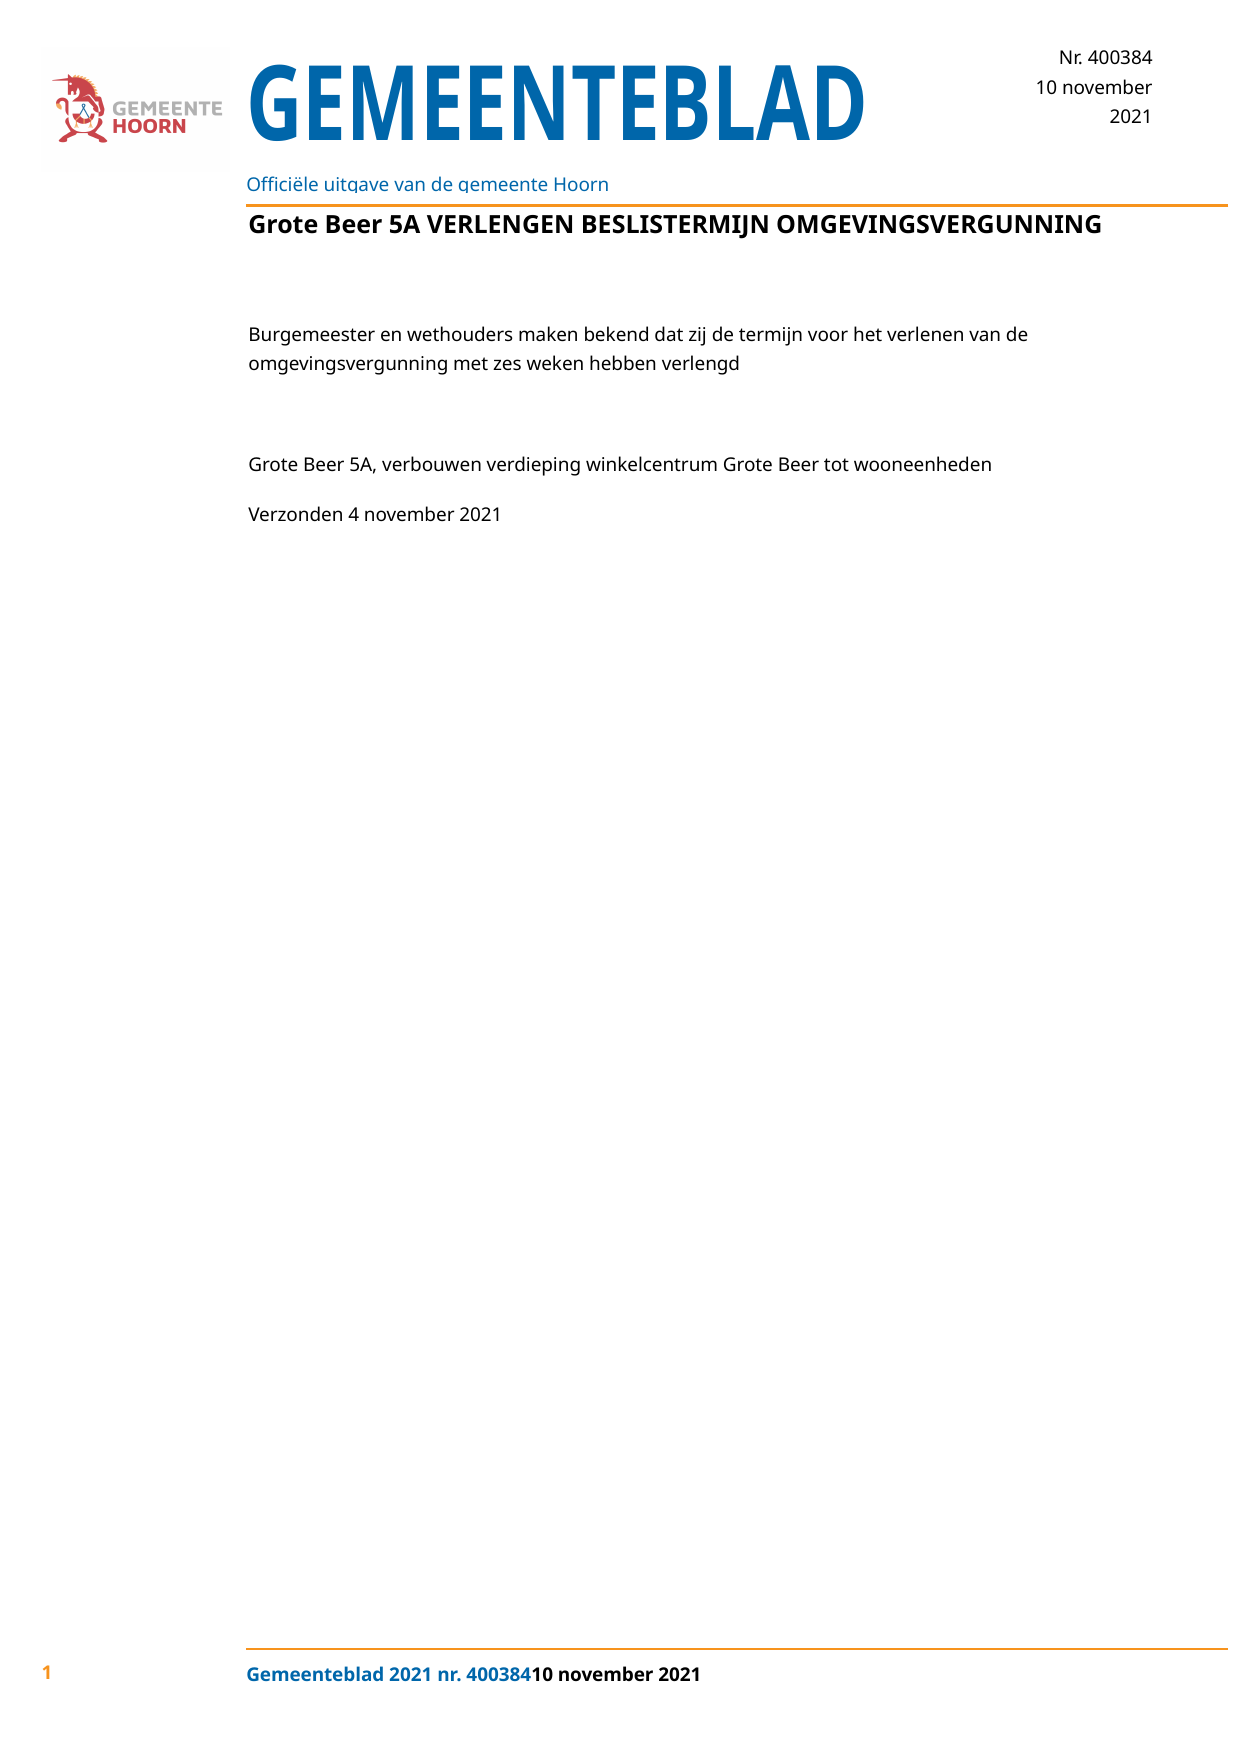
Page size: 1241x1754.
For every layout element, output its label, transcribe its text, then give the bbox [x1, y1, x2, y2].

text Grote Beer 5A, verbouwen verdieping winkelcentrum Grote Beer tot wooneenheden [248, 451, 1152, 477]
text Burgemeester en wethouders maken bekend dat zij de termijn voor het verlenen van de omgevingsvergunning met zes weken hebben verlengd [248, 321, 1152, 376]
picture [41, 47, 231, 172]
text Verzonden 4 november 2021 [248, 502, 1152, 527]
text Grote Beer 5A VERLENGEN BESLISTERMIJN OMGEVINGSVERGUNNING [248, 207, 1152, 241]
